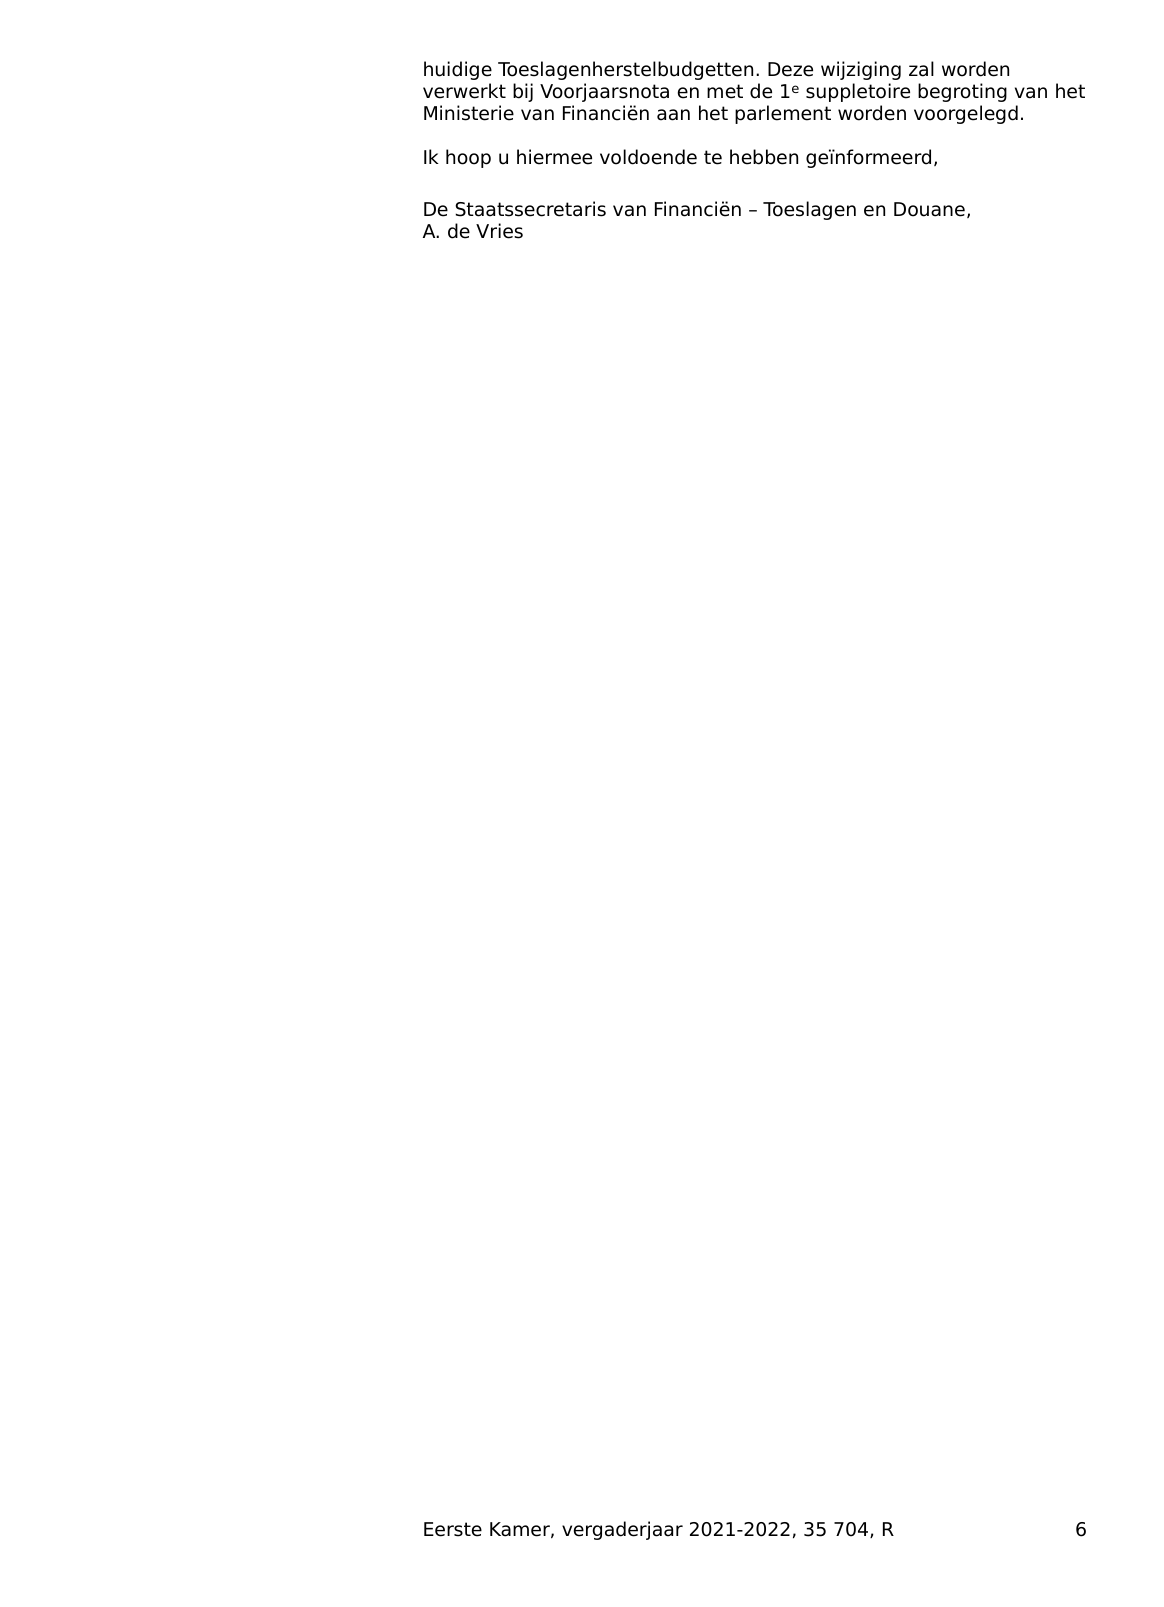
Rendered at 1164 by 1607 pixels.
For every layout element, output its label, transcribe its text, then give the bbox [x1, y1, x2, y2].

text huidige Toeslagenherstelbudgetten. Deze wijziging zal worden verwerkt bij Voorjaarsnota en met de 1e suppletoire begroting van het Ministerie van Financiën aan het parlement worden voorgelegd. [422, 59, 1087, 125]
text Ik hoop u hiermee voldoende te hebben geïnformeerd, [422, 147, 1087, 169]
text De Staatssecretaris van Financiën – Toeslagen en Douane, A. de Vries [422, 199, 1087, 243]
